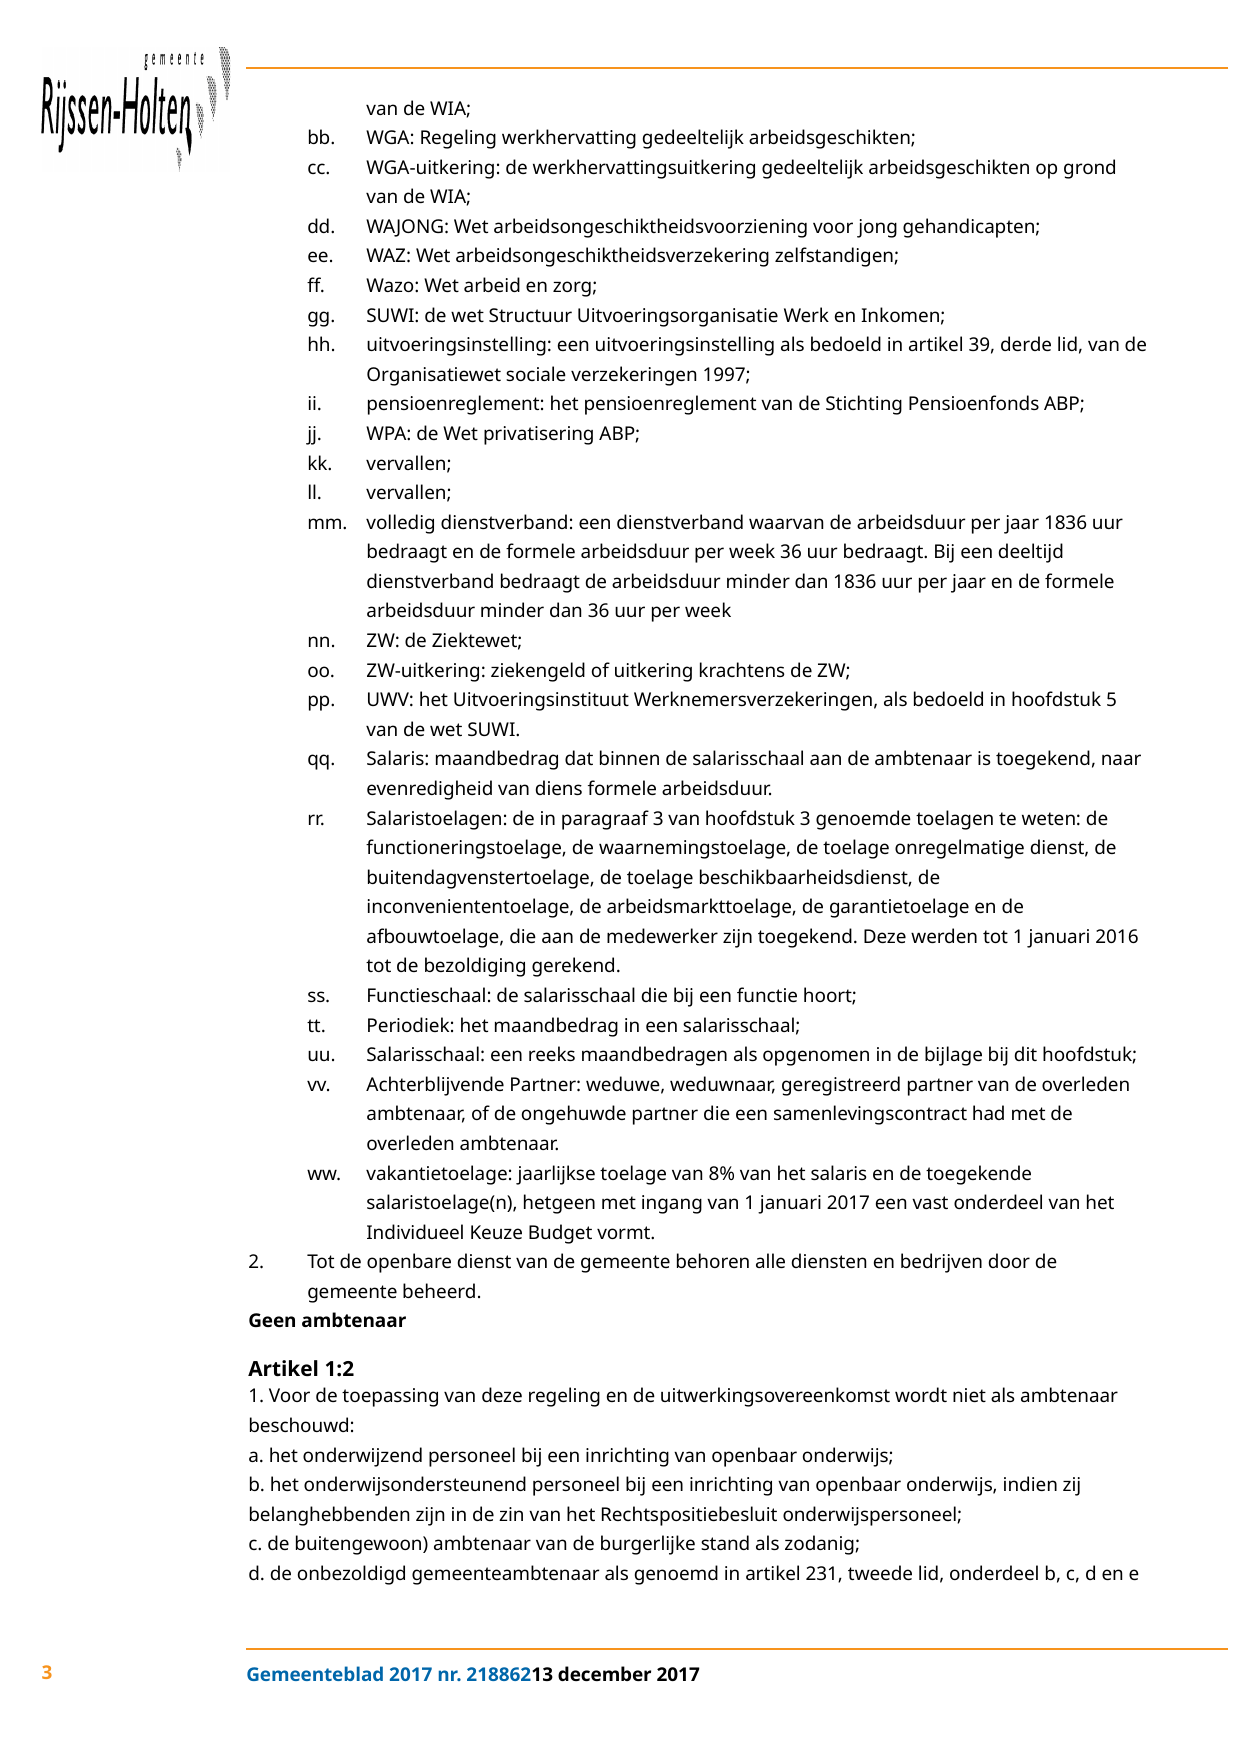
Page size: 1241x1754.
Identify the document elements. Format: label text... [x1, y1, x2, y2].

text d. de onbezoldigd gemeenteambtenaar als genoemd in artikel 231, tweede lid, onderdeel b, c, d en e [248, 1560, 1152, 1586]
list vervallen; [307, 450, 1152, 476]
list WAJONG: Wet arbeidsongeschiktheidsvoorziening voor jong gehandicapten; [307, 213, 1152, 239]
list pensioenreglement: het pensioenreglement van de Stichting Pensioenfonds ABP; [307, 391, 1152, 416]
list Wazo: Wet arbeid en zorg; [307, 272, 1152, 298]
list SUWI: de wet Structuur Uitvoeringsorganisatie Werk en Inkomen; [307, 302, 1152, 328]
list Salarisschaal: een reeks maandbedragen als opgenomen in de bijlage bij dit hoofdstuk; [307, 1041, 1152, 1067]
text Geen ambtenaar [248, 1308, 1152, 1333]
list WPA: de Wet privatisering ABP; [307, 420, 1152, 446]
list UWV: het Uitvoeringsinstituut Werknemersverzekeringen, als bedoeld in hoofdstuk 5 van de wet SUWI. [307, 686, 1152, 742]
list uitvoeringsinstelling: een uitvoeringsinstelling als bedoeld in artikel 39, derde lid, van de Organisatiewet sociale verzekeringen 1997; [307, 331, 1152, 387]
list Periodiek: het maandbedrag in een salarisschaal; [307, 1012, 1152, 1038]
list Tot de openbare dienst van de gemeente behoren alle diensten en bedrijven door de gemeente beheerd. [248, 1248, 1152, 1304]
list vakantietoelage: jaarlijkse toelage van 8% van het salaris en de toegekende salaristoelage(n), hetgeen met ingang van 1 januari 2017 een vast onderdeel van het Individueel Keuze Budget vormt. [307, 1160, 1152, 1245]
text Artikel 1:2 [248, 1354, 1152, 1383]
text c. de buitengewoon) ambtenaar van de burgerlijke stand als zodanig; [248, 1531, 1152, 1556]
list Salaris: maandbedrag dat binnen de salarisschaal aan de ambtenaar is toegekend, naar evenredigheid van diens formele arbeidsduur. [307, 746, 1152, 801]
list ZW-uitkering: ziekengeld of uitkering krachtens de ZW; [307, 657, 1152, 683]
list WAZ: Wet arbeidsongeschiktheidsverzekering zelfstandigen; [307, 243, 1152, 268]
list Functieschaal: de salarisschaal die bij een functie hoort; [307, 982, 1152, 1008]
list van de WIA; [307, 95, 1152, 121]
text 1. Voor de toepassing van deze regeling en de uitwerkingsovereenkomst wordt niet als ambtenaar beschouwd: [248, 1383, 1152, 1438]
list Achterblijvende Partner: weduwe, weduwnaar, geregistreerd partner van de overleden ambtenaar, of de ongehuwde partner die een samenlevingscontract had met de overleden ambtenaar. [307, 1071, 1152, 1156]
list volledig dienstverband: een dienstverband waarvan de arbeidsduur per jaar 1836 uur bedraagt en de formele arbeidsduur per week 36 uur bedraagt. Bij een deeltijd dienstverband bedraagt de arbeidsduur minder dan 1836 uur per jaar en de formele arbeidsduur minder dan 36 uur per week [307, 509, 1152, 623]
text b. het onderwijsondersteunend personeel bij een inrichting van openbaar onderwijs, indien zij belanghebbenden zijn in de zin van het Rechtspositiebesluit onderwijspersoneel; [248, 1471, 1152, 1527]
list WGA-uitkering: de werkhervattingsuitkering gedeeltelijk arbeidsgeschikten op grond van de WIA; [307, 154, 1152, 209]
list Salaristoelagen: de in paragraaf 3 van hoofdstuk 3 genoemde toelagen te weten: de functioneringstoelage, de waarnemingstoelage, de toelage onregelmatige dienst, de buitendagvenstertoelage, de toelage beschikbaarheidsdienst, de inconveniententoelage, de arbeidsmarkttoelage, de garantietoelage en de afbouwtoelage, die aan de medewerker zijn toegekend. Deze werden tot 1 januari 2016 tot de bezoldiging gerekend. [307, 805, 1152, 978]
list ZW: de Ziektewet; [307, 627, 1152, 653]
list vervallen; [307, 479, 1152, 505]
text a. het onderwijzend personeel bij een inrichting van openbaar onderwijs; [248, 1442, 1152, 1468]
list WGA: Regeling werkhervatting gedeeltelijk arbeidsgeschikten; [307, 124, 1152, 150]
picture [41, 47, 231, 172]
